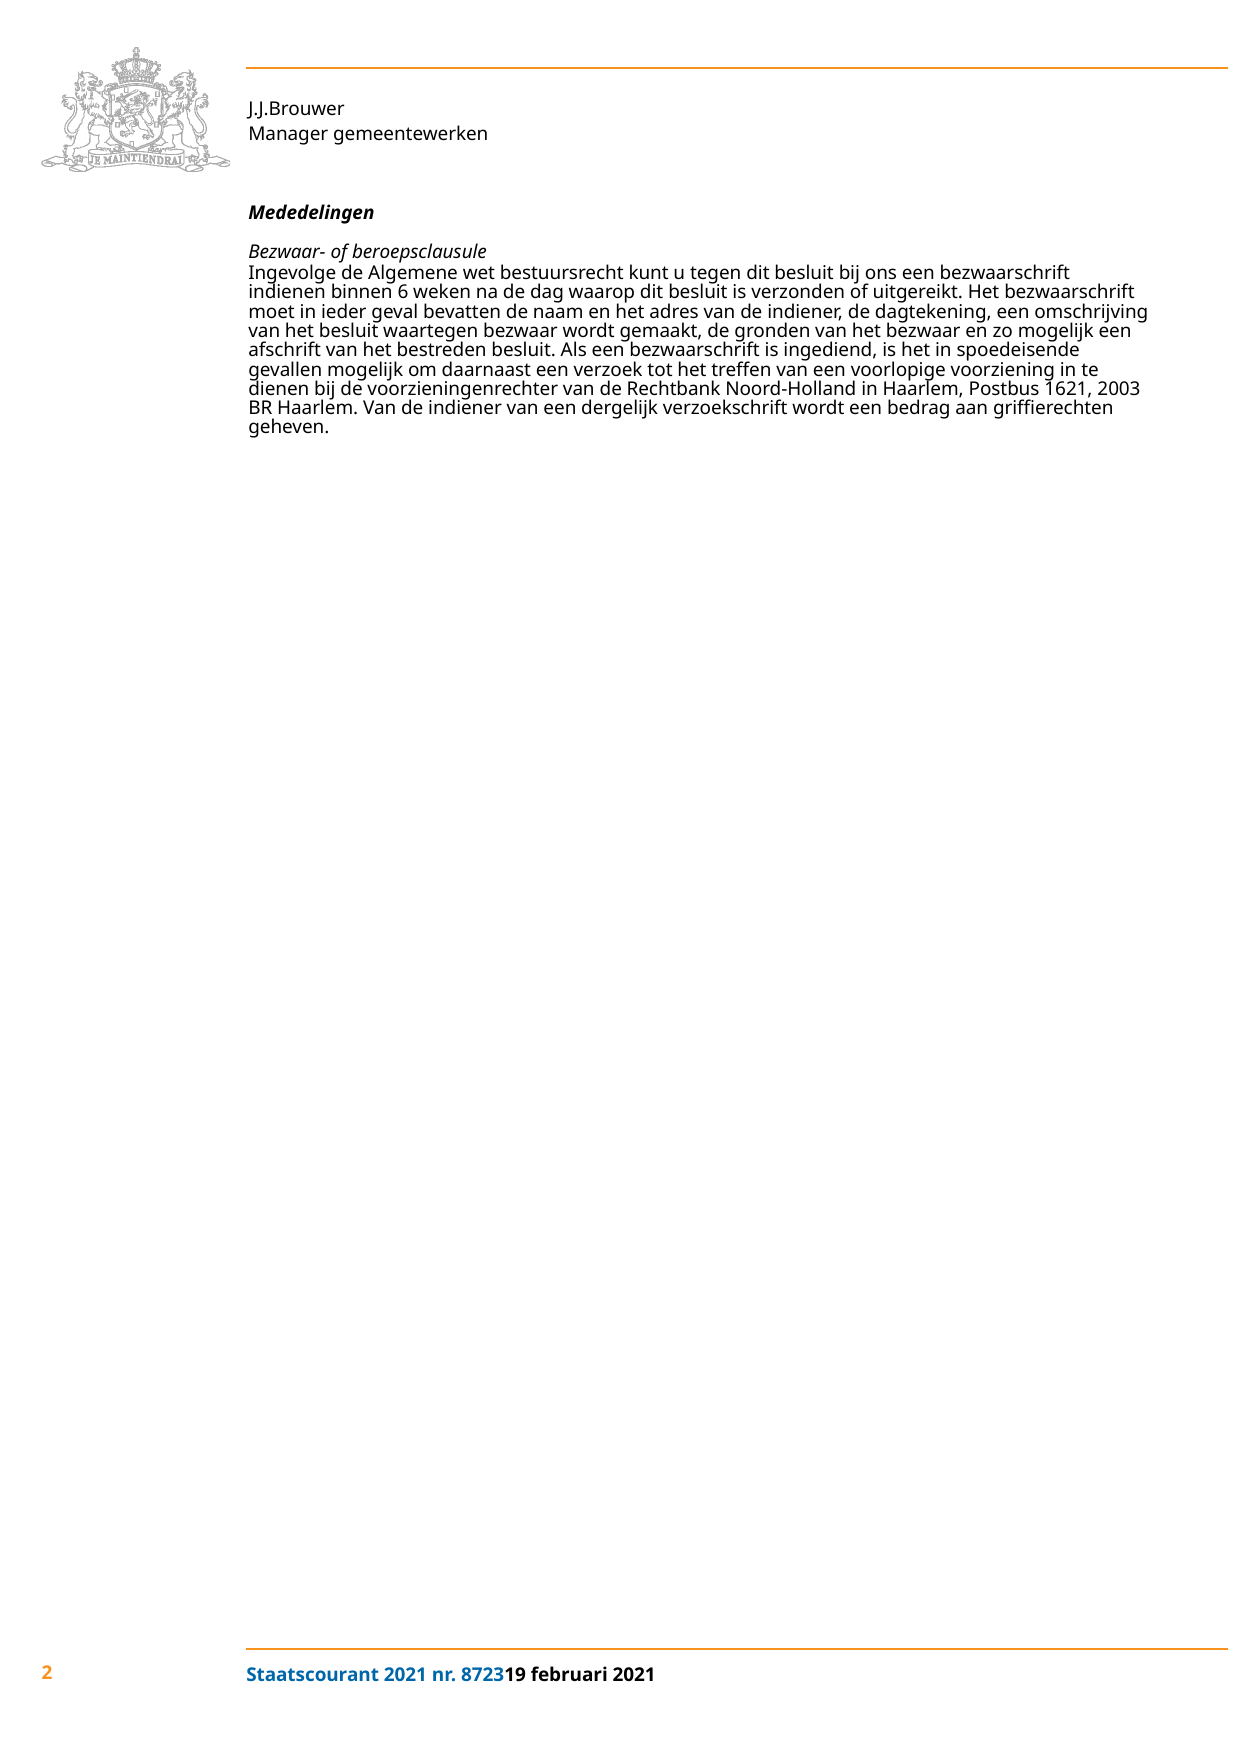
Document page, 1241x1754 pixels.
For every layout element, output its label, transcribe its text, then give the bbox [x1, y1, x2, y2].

text Mededelingen [248, 199, 1152, 225]
text Ingevolge de Algemene wet bestuursrecht kunt u tegen dit besluit bij ons een bezwaarschrift indienen binnen 6 weken na de dag waarop dit besluit is verzonden of uitgereikt. Het bezwaarschrift moet in ieder geval bevatten de naam en het adres van de indiener, de dagtekening, een omschrijving van het besluit waartegen bezwaar wordt gemaakt, de gronden van het bezwaar en zo mogelijk een afschrift van het bestreden besluit. Als een bezwaarschrift is ingediend, is het in spoedeisende gevallen mogelijk om daarnaast een verzoek tot het treffen van een voorlopige voorziening in te dienen bij de voorzieningenrechter van de Rechtbank Noord-Holland in Haarlem, Postbus 1621, 2003 BR Haarlem. Van de indiener van een dergelijk verzoekschrift wordt een bedrag aan griffierechten geheven. [248, 264, 1152, 438]
picture [41, 47, 231, 172]
text J.J.Brouwer [248, 95, 1152, 121]
text Bezwaar- of beroepsclausule [248, 238, 1152, 264]
text Manager gemeentewerken [248, 121, 1152, 146]
